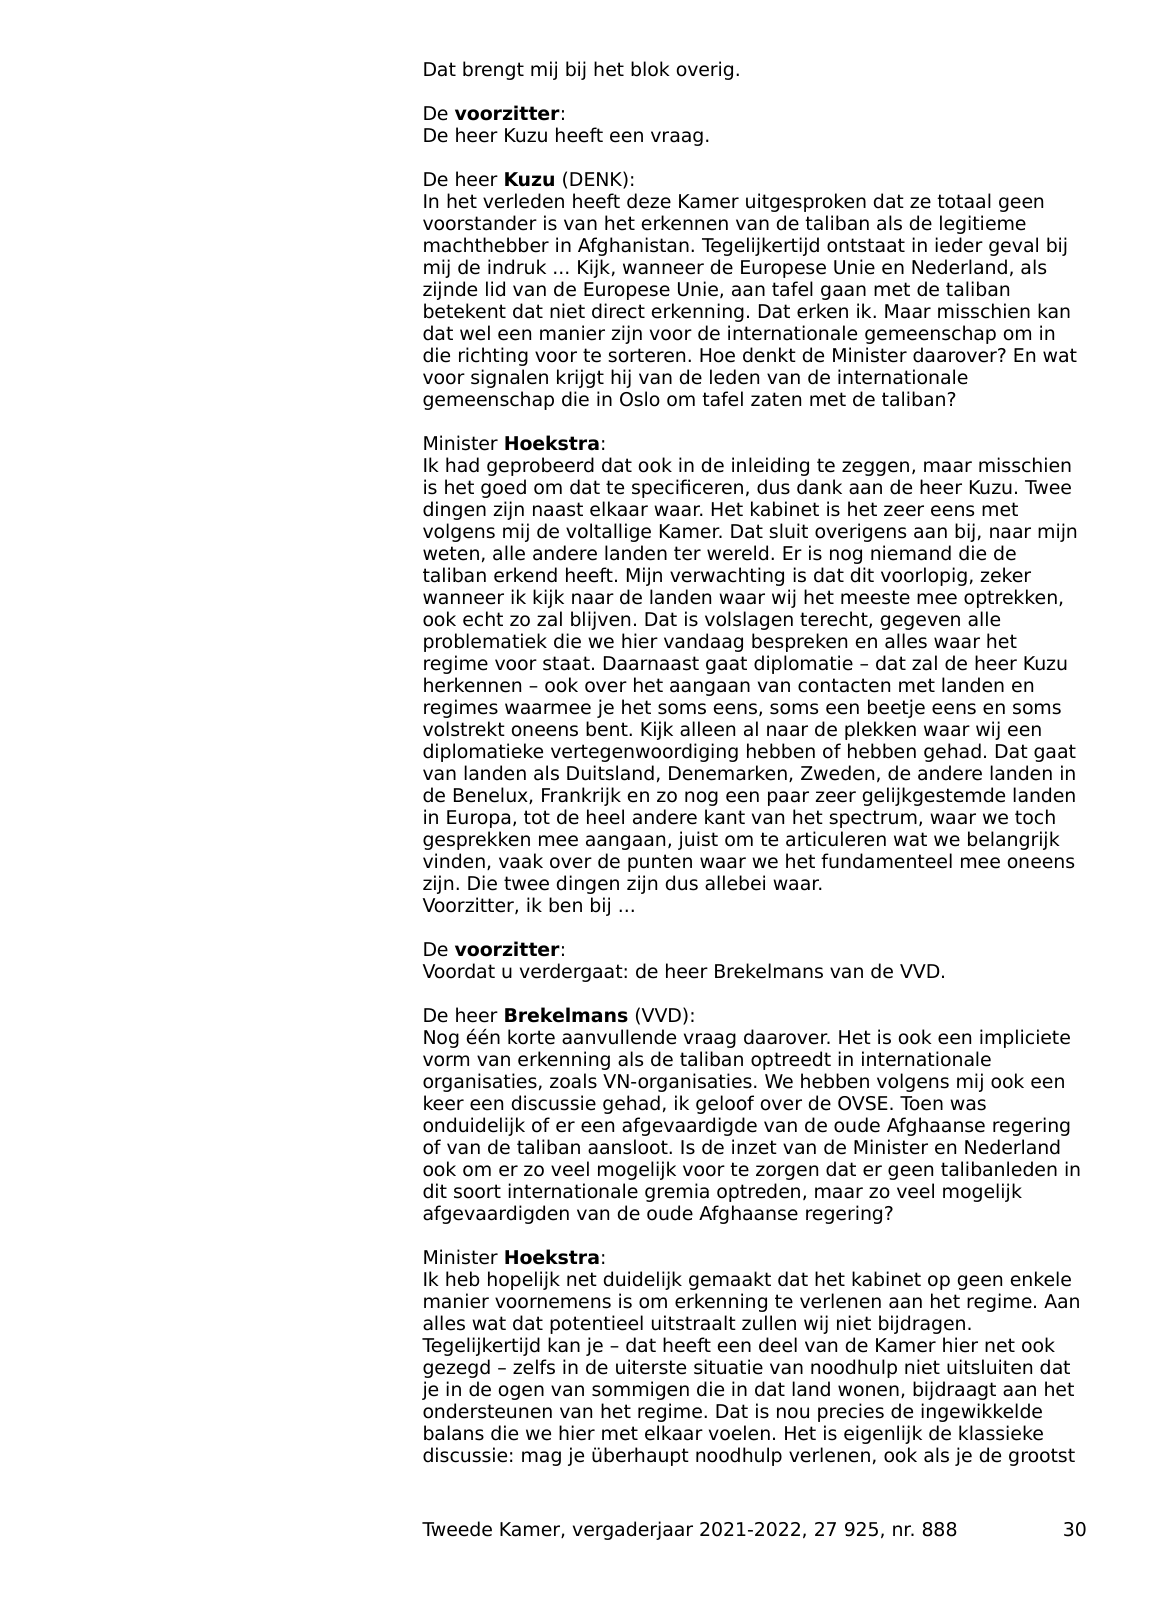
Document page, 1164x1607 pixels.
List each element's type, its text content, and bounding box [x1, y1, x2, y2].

text De heer Kuzu heeft een vraag. [422, 125, 1087, 147]
text De heer Brekelmans (VVD): [422, 1005, 1087, 1027]
text Minister Hoekstra: [422, 433, 1087, 455]
text Voorzitter, ik ben bij ... [422, 895, 1087, 917]
text In het verleden heeft deze Kamer uitgesproken dat ze totaal geen voorstander is van het erkennen van de taliban als de legitieme machthebber in Afghanistan. Tegelijkertijd ontstaat in ieder geval bij mij de indruk ... Kijk, wanneer de Europese Unie en Nederland, als zijnde lid van de Europese Unie, aan tafel gaan met de taliban betekent dat niet direct erkenning. Dat erken ik. Maar misschien kan dat wel een manier zijn voor de internationale gemeenschap om in die richting voor te sorteren. Hoe denkt de Minister daarover? En wat voor signalen krijgt hij van de leden van de internationale gemeenschap die in Oslo om tafel zaten met de taliban? [422, 191, 1087, 411]
text De heer Kuzu (DENK): [422, 169, 1087, 191]
text Ik had geprobeerd dat ook in de inleiding te zeggen, maar misschien is het goed om dat te specificeren, dus dank aan de heer Kuzu. Twee dingen zijn naast elkaar waar. Het kabinet is het zeer eens met volgens mij de voltallige Kamer. Dat sluit overigens aan bij, naar mijn weten, alle andere landen ter wereld. Er is nog niemand die de taliban erkend heeft. Mijn verwachting is dat dit voorlopig, zeker wanneer ik kijk naar de landen waar wij het meeste mee optrekken, ook echt zo zal blijven. Dat is volslagen terecht, gegeven alle problematiek die we hier vandaag bespreken en alles waar het regime voor staat. Daarnaast gaat diplomatie – dat zal de heer Kuzu herkennen – ook over het aangaan van contacten met landen en regimes waarmee je het soms eens, soms een beetje eens en soms volstrekt oneens bent. Kijk alleen al naar de plekken waar wij een diplomatieke vertegenwoordiging hebben of hebben gehad. Dat gaat van landen als Duitsland, Denemarken, Zweden, de andere landen in de Benelux, Frankrijk en zo nog een paar zeer gelijkgestemde landen in Europa, tot de heel andere kant van het spectrum, waar we toch gesprekken mee aangaan, juist om te articuleren wat we belangrijk vinden, vaak over de punten waar we het fundamenteel mee oneens zijn. Die twee dingen zijn dus allebei waar. [422, 455, 1087, 895]
text Nog één korte aanvullende vraag daarover. Het is ook een impliciete vorm van erkenning als de taliban optreedt in internationale organisaties, zoals VN-organisaties. We hebben volgens mij ook een keer een discussie gehad, ik geloof over de OVSE. Toen was onduidelijk of er een afgevaardigde van de oude Afghaanse regering of van de taliban aansloot. Is de inzet van de Minister en Nederland ook om er zo veel mogelijk voor te zorgen dat er geen talibanleden in dit soort internationale gremia optreden, maar zo veel mogelijk afgevaardigden van de oude Afghaanse regering? [422, 1027, 1087, 1225]
text Voordat u verdergaat: de heer Brekelmans van de VVD. [422, 961, 1087, 983]
text Dat brengt mij bij het blok overig. [422, 59, 1087, 81]
text Minister Hoekstra: [422, 1247, 1087, 1269]
text Ik heb hopelijk net duidelijk gemaakt dat het kabinet op geen enkele manier voornemens is om erkenning te verlenen aan het regime. Aan alles wat dat potentieel uitstraalt zullen wij niet bijdragen. Tegelijkertijd kan je – dat heeft een deel van de Kamer hier net ook gezegd – zelfs in de uiterste situatie van noodhulp niet uitsluiten dat je in de ogen van sommigen die in dat land wonen, bijdraagt aan het ondersteunen van het regime. Dat is nou precies de ingewikkelde balans die we hier met elkaar voelen. Het is eigenlijk de klassieke discussie: mag je überhaupt noodhulp verlenen, ook als je de grootst [422, 1269, 1087, 1467]
text De voorzitter: [422, 103, 1087, 125]
text De voorzitter: [422, 939, 1087, 961]
